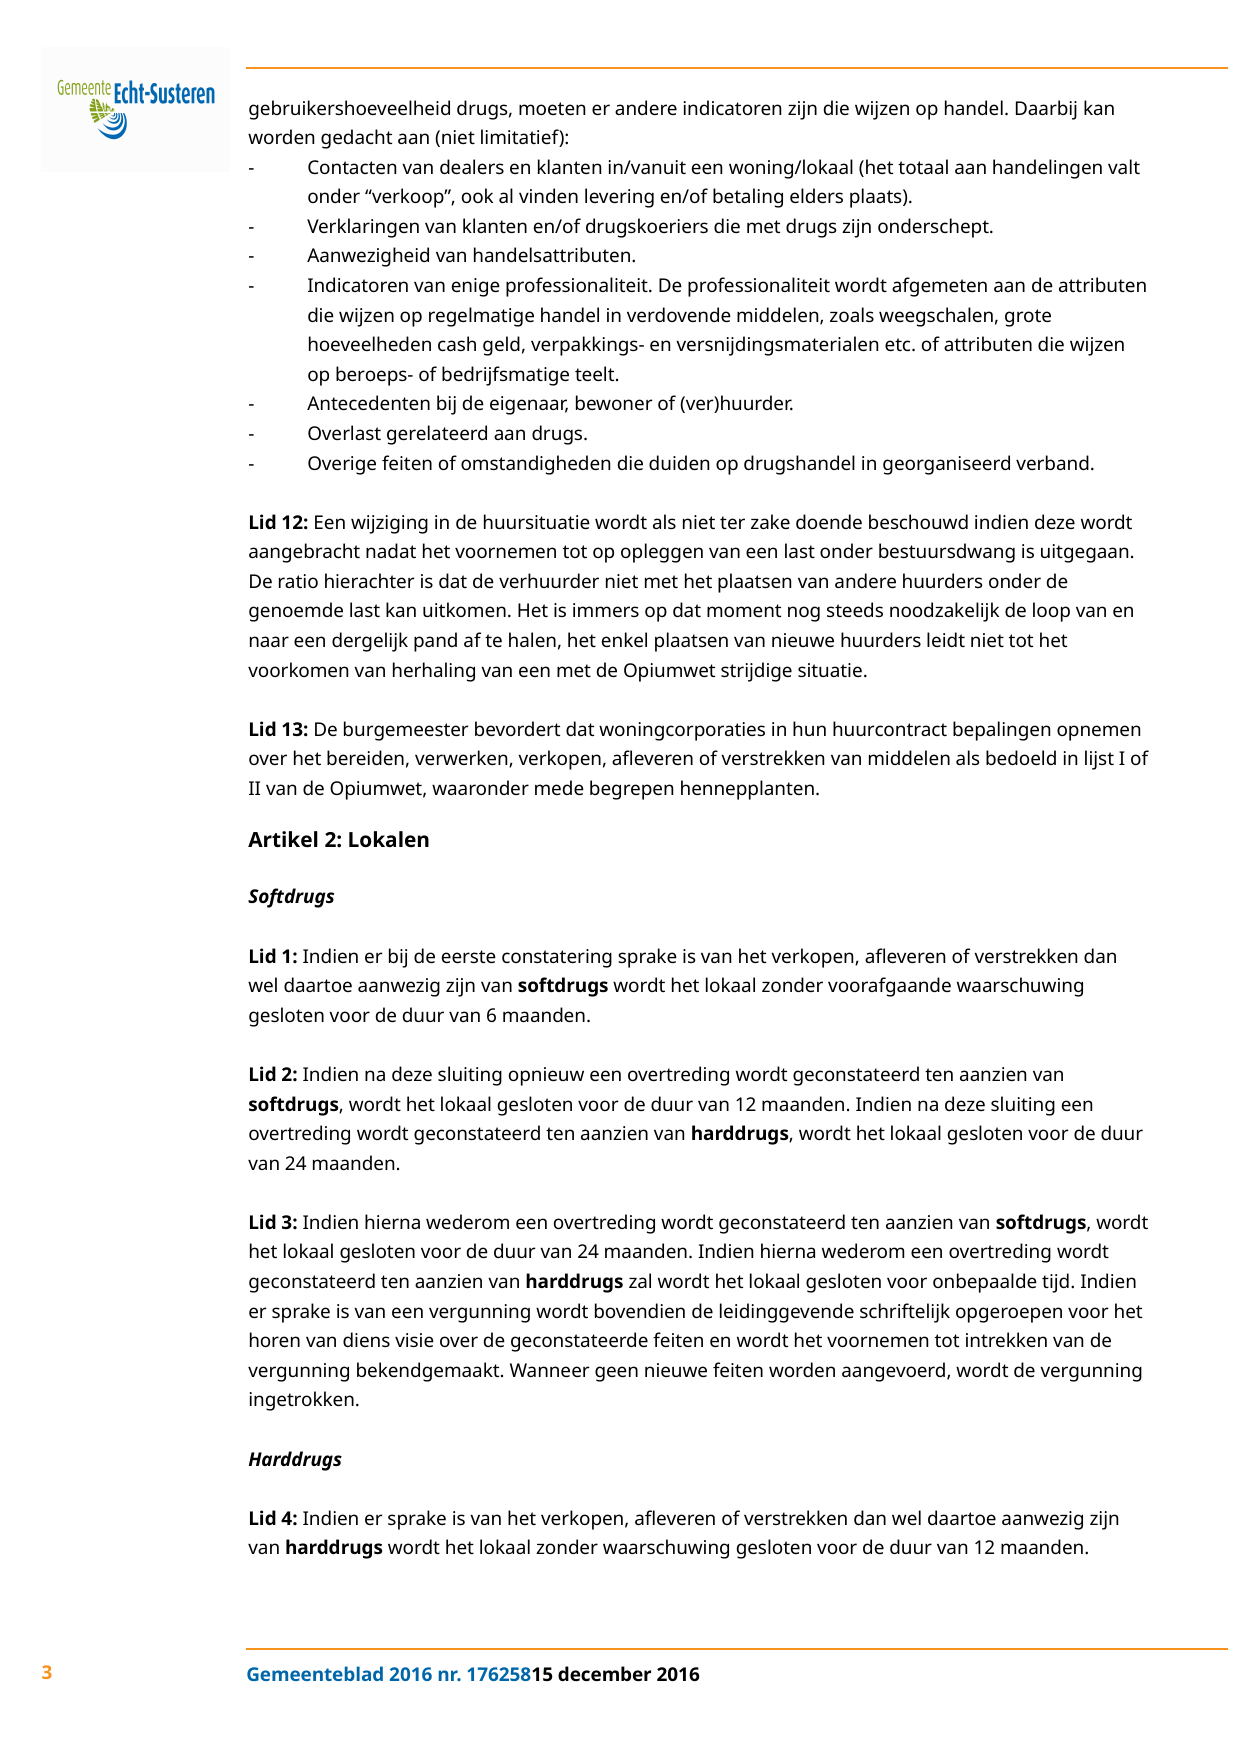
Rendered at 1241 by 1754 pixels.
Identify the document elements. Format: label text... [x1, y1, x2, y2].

text Harddrugs [248, 1446, 1152, 1471]
list Overige feiten of omstandigheden die duiden op drugshandel in georganiseerd verband. [248, 450, 1152, 476]
list Antecedenten bij de eigenaar, bewoner of (ver)huurder. [248, 391, 1152, 416]
text Artikel 2: Lokalen [248, 826, 1152, 854]
text Lid 12: Een wijziging in de huursituatie wordt als niet ter zake doende beschouwd indien deze wordt aangebracht nadat het voornemen tot op opleggen van een last onder bestuursdwang is uitgegaan. De ratio hierachter is dat de verhuurder niet met het plaatsen van andere huurders onder de genoemde last kan uitkomen. Het is immers op dat moment nog steeds noodzakelijk de loop van en naar een dergelijk pand af te halen, het enkel plaatsen van nieuwe huurders leidt niet tot het voorkomen van herhaling van een met de Opiumwet strijdige situatie. [248, 509, 1152, 683]
list Contacten van dealers en klanten in/vanuit een woning/lokaal (het totaal aan handelingen valt onder “verkoop”, ook al vinden levering en/of betaling elders plaats). [248, 154, 1152, 209]
list Verklaringen van klanten en/of drugskoeriers die met drugs zijn onderschept. [248, 213, 1152, 239]
text Lid 1: Indien er bij de eerste constatering sprake is van het verkopen, afleveren of verstrekken dan wel daartoe aanwezig zijn van softdrugs wordt het lokaal zonder voorafgaande waarschuwing gesloten voor de duur van 6 maanden. [248, 943, 1152, 1028]
text gebruikershoeveelheid drugs, moeten er andere indicatoren zijn die wijzen op handel. Daarbij kan worden gedacht aan (niet limitatief): [248, 95, 1152, 150]
text Lid 3: Indien hierna wederom een overtreding wordt geconstateerd ten aanzien van softdrugs, wordt het lokaal gesloten voor de duur van 24 maanden. Indien hierna wederom een overtreding wordt geconstateerd ten aanzien van harddrugs zal wordt het lokaal gesloten voor onbepaalde tijd. Indien er sprake is van een vergunning wordt bovendien de leidinggevende schriftelijk opgeroepen voor het horen van diens visie over de geconstateerde feiten en wordt het voornemen tot intrekken van de vergunning bekendgemaakt. Wanneer geen nieuwe feiten worden aangevoerd, wordt de vergunning ingetrokken. [248, 1209, 1152, 1412]
text Lid 4: Indien er sprake is van het verkopen, afleveren of verstrekken dan wel daartoe aanwezig zijn van harddrugs wordt het lokaal zonder waarschuwing gesloten voor de duur van 12 maanden. [248, 1505, 1152, 1560]
list Indicatoren van enige professionaliteit. De professionaliteit wordt afgemeten aan de attributen die wijzen op regelmatige handel in verdovende middelen, zoals weegschalen, grote hoeveelheden cash geld, verpakkings- en versnijdingsmaterialen etc. of attributen die wijzen op beroeps- of bedrijfsmatige teelt. [248, 272, 1152, 387]
picture [41, 47, 231, 172]
text Lid 2: Indien na deze sluiting opnieuw een overtreding wordt geconstateerd ten aanzien van softdrugs, wordt het lokaal gesloten voor de duur van 12 maanden. Indien na deze sluiting een overtreding wordt geconstateerd ten aanzien van harddrugs, wordt het lokaal gesloten voor de duur van 24 maanden. [248, 1061, 1152, 1176]
text Softdrugs [248, 884, 1152, 909]
list Overlast gerelateerd aan drugs. [248, 420, 1152, 446]
list Aanwezigheid van handelsattributen. [248, 243, 1152, 268]
text Lid 13: De burgemeester bevordert dat woningcorporaties in hun huurcontract bepalingen opnemen over het bereiden, verwerken, verkopen, afleveren of verstrekken van middelen als bedoeld in lijst I of II van de Opiumwet, waaronder mede begrepen hennepplanten. [248, 716, 1152, 801]
